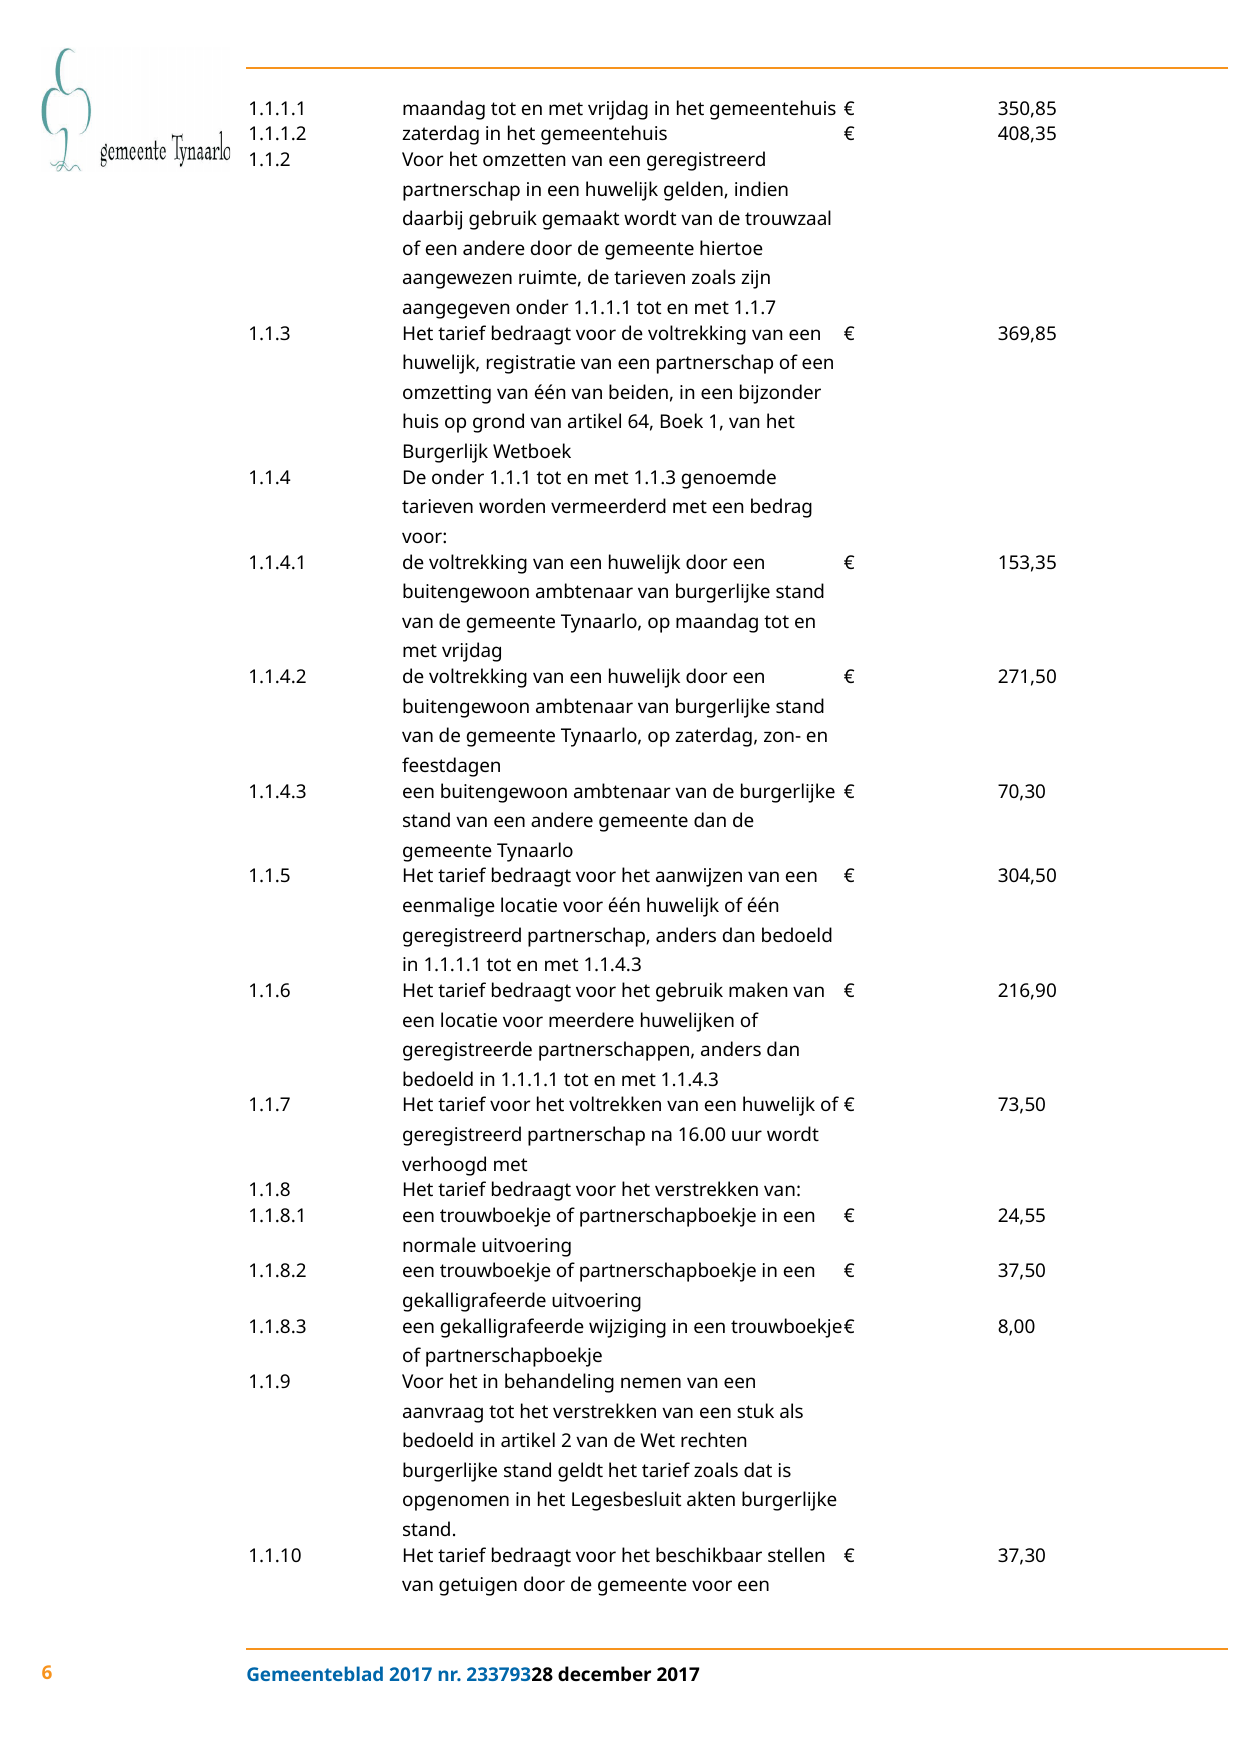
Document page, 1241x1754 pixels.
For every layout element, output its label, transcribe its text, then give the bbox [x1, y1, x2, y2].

table_cell 1.1.8.3 [248, 1313, 402, 1368]
table_cell Het tarief voor het voltrekken van een huwelijk of geregistreerd partnerschap na 16.00 uur wordt verhoogd met [402, 1092, 844, 1177]
table_cell 369,85 [998, 320, 1152, 464]
table_cell een trouwboekje of partnerschapboekje in een gekalligrafeerde uitvoering [402, 1258, 844, 1313]
table_cell Het tarief bedraagt voor het gebruik maken van een locatie voor meerdere huwelijken of geregistreerde partnerschappen, anders dan bedoeld in 1.1.1.1 tot en met 1.1.4.3 [402, 977, 844, 1092]
table_cell € [844, 95, 998, 121]
table_cell 408,35 [998, 121, 1152, 146]
table_cell de voltrekking van een huwelijk door een buitengewoon ambtenaar van burgerlijke stand van de gemeente Tynaarlo, op zaterdag, zon- en feestdagen [402, 663, 844, 778]
table_cell € [844, 977, 998, 1092]
table_cell [998, 1368, 1152, 1542]
table_cell 24,55 [998, 1202, 1152, 1258]
table_cell € [844, 1092, 998, 1177]
table_cell 1.1.8.1 [248, 1202, 402, 1258]
table_cell 1.1.4 [248, 464, 402, 549]
table_cell 1.1.4.1 [248, 549, 402, 663]
table_cell 1.1.4.2 [248, 663, 402, 778]
table_cell 1.1.8.2 [248, 1258, 402, 1313]
table_cell € [844, 663, 998, 778]
table_cell 8,00 [998, 1313, 1152, 1368]
table_cell [844, 464, 998, 549]
table_cell een gekalligrafeerde wijziging in een trouwboekje of partnerschapboekje [402, 1313, 844, 1368]
table_cell [844, 146, 998, 320]
table_cell € [844, 778, 998, 863]
table_cell [844, 1177, 998, 1202]
table_cell 304,50 [998, 863, 1152, 977]
table_cell 350,85 [998, 95, 1152, 121]
table_cell € [844, 1202, 998, 1258]
table_cell € [844, 549, 998, 663]
table_cell een trouwboekje of partnerschapboekje in een normale uitvoering [402, 1202, 844, 1258]
table_cell 1.1.6 [248, 977, 402, 1092]
table_cell Voor het omzetten van een geregistreerd partnerschap in een huwelijk gelden, indien daarbij gebruik gemaakt wordt van de trouwzaal of een andere door de gemeente hiertoe aangewezen ruimte, de tarieven zoals zijn aangegeven onder 1.1.1.1 tot en met 1.1.7 [402, 146, 844, 320]
table_cell 73,50 [998, 1092, 1152, 1177]
picture [41, 47, 231, 172]
table_cell De onder 1.1.1 tot en met 1.1.3 genoemde tarieven worden vermeerderd met een bedrag voor: [402, 464, 844, 549]
table_cell 1.1.3 [248, 320, 402, 464]
table_cell zaterdag in het gemeentehuis [402, 121, 844, 146]
table_cell 1.1.5 [248, 863, 402, 977]
table_cell een buitengewoon ambtenaar van de burgerlijke stand van een andere gemeente dan de gemeente Tynaarlo [402, 778, 844, 863]
table_cell 37,50 [998, 1258, 1152, 1313]
table_cell Het tarief bedraagt voor het aanwijzen van een eenmalige locatie voor één huwelijk of één geregistreerd partnerschap, anders dan bedoeld in 1.1.1.1 tot en met 1.1.4.3 [402, 863, 844, 977]
table_cell [998, 146, 1152, 320]
table_cell 70,30 [998, 778, 1152, 863]
table_cell € [844, 121, 998, 146]
table_cell 1.1.9 [248, 1368, 402, 1542]
table_cell € [844, 1542, 998, 1597]
table_cell 216,90 [998, 977, 1152, 1092]
table_cell € [844, 1313, 998, 1368]
table_cell Voor het in behandeling nemen van een aanvraag tot het verstrekken van een stuk als bedoeld in artikel 2 van de Wet rechten burgerlijke stand geldt het tarief zoals dat is opgenomen in het Legesbesluit akten burgerlijke stand. [402, 1368, 844, 1542]
table_cell 37,30 [998, 1542, 1152, 1597]
table_cell Het tarief bedraagt voor het beschikbaar stellen van getuigen door de gemeente voor een [402, 1542, 844, 1597]
table_cell 153,35 [998, 549, 1152, 663]
table_cell de voltrekking van een huwelijk door een buitengewoon ambtenaar van burgerlijke stand van de gemeente Tynaarlo, op maandag tot en met vrijdag [402, 549, 844, 663]
table_cell 1.1.10 [248, 1542, 402, 1597]
table_cell € [844, 320, 998, 464]
table_cell € [844, 863, 998, 977]
table_cell Het tarief bedraagt voor het verstrekken van: [402, 1177, 844, 1202]
table_cell [844, 1368, 998, 1542]
table_cell 1.1.1.2 [248, 121, 402, 146]
table_cell 1.1.7 [248, 1092, 402, 1177]
table_cell 271,50 [998, 663, 1152, 778]
table_cell [998, 1177, 1152, 1202]
table_cell Het tarief bedraagt voor de voltrekking van een huwelijk, registratie van een partnerschap of een omzetting van één van beiden, in een bijzonder huis op grond van artikel 64, Boek 1, van het Burgerlijk Wetboek [402, 320, 844, 464]
table_cell maandag tot en met vrijdag in het gemeentehuis [402, 95, 844, 121]
table_cell 1.1.4.3 [248, 778, 402, 863]
table_cell 1.1.1.1 [248, 95, 402, 121]
table_cell [998, 464, 1152, 549]
table_cell 1.1.8 [248, 1177, 402, 1202]
table_cell 1.1.2 [248, 146, 402, 320]
table_cell € [844, 1258, 998, 1313]
